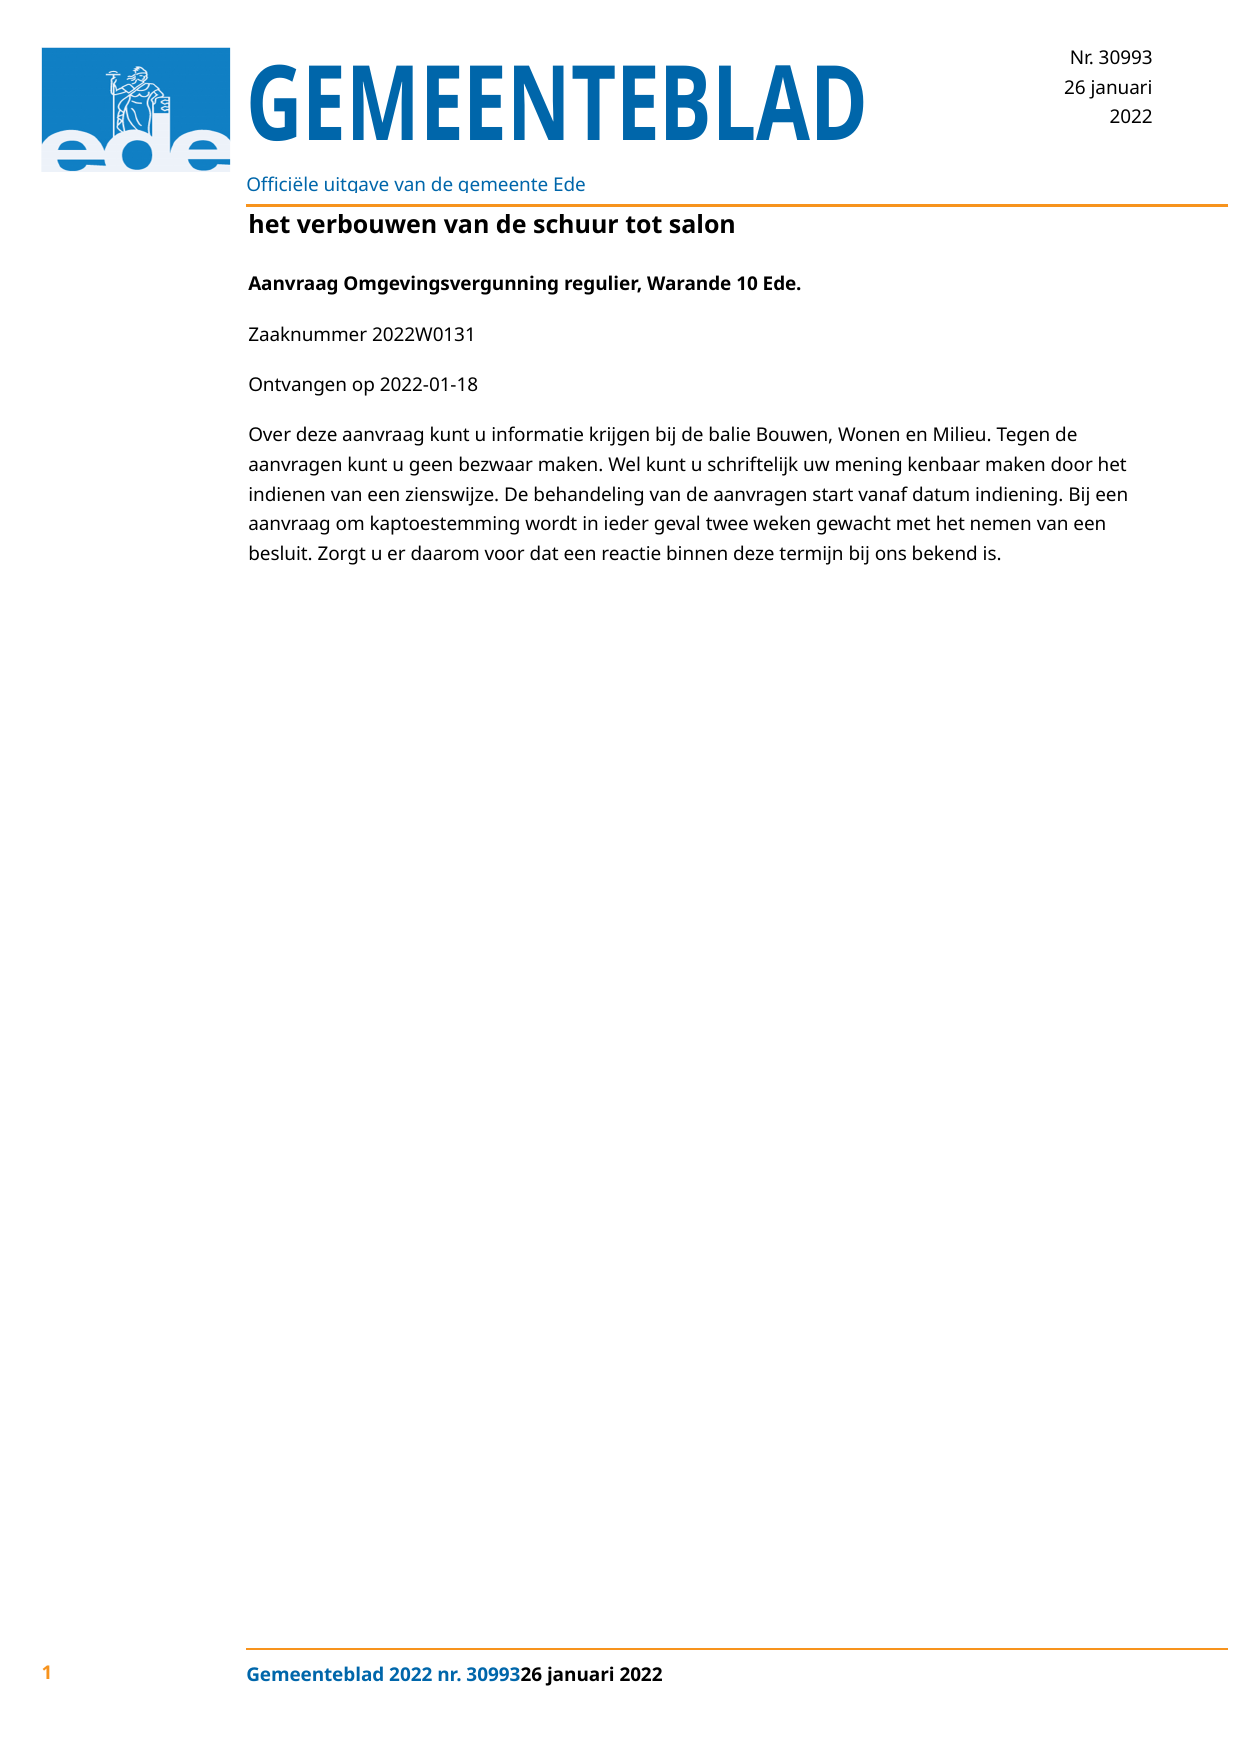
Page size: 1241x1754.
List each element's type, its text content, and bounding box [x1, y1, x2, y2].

picture [41, 47, 231, 172]
text het verbouwen van de schuur tot salon [248, 207, 1152, 241]
text Zaaknummer 2022W0131 [248, 321, 1152, 346]
text Aanvraag Omgevingsvergunning regulier, Warande 10 Ede. [248, 270, 1152, 296]
text Ontvangen op 2022-01-18 [248, 371, 1152, 397]
text Over deze aanvraag kunt u informatie krijgen bij de balie Bouwen, Wonen en Milieu. Tegen de aanvragen kunt u geen bezwaar maken. Wel kunt u schriftelijk uw mening kenbaar maken door het indienen van een zienswijze. De behandeling van de aanvragen start vanaf datum indiening. Bij een aanvraag om kaptoestemming wordt in ieder geval twee weken gewacht met het nemen van een besluit. Zorgt u er daarom voor dat een reactie binnen deze termijn bij ons bekend is. [248, 422, 1152, 566]
